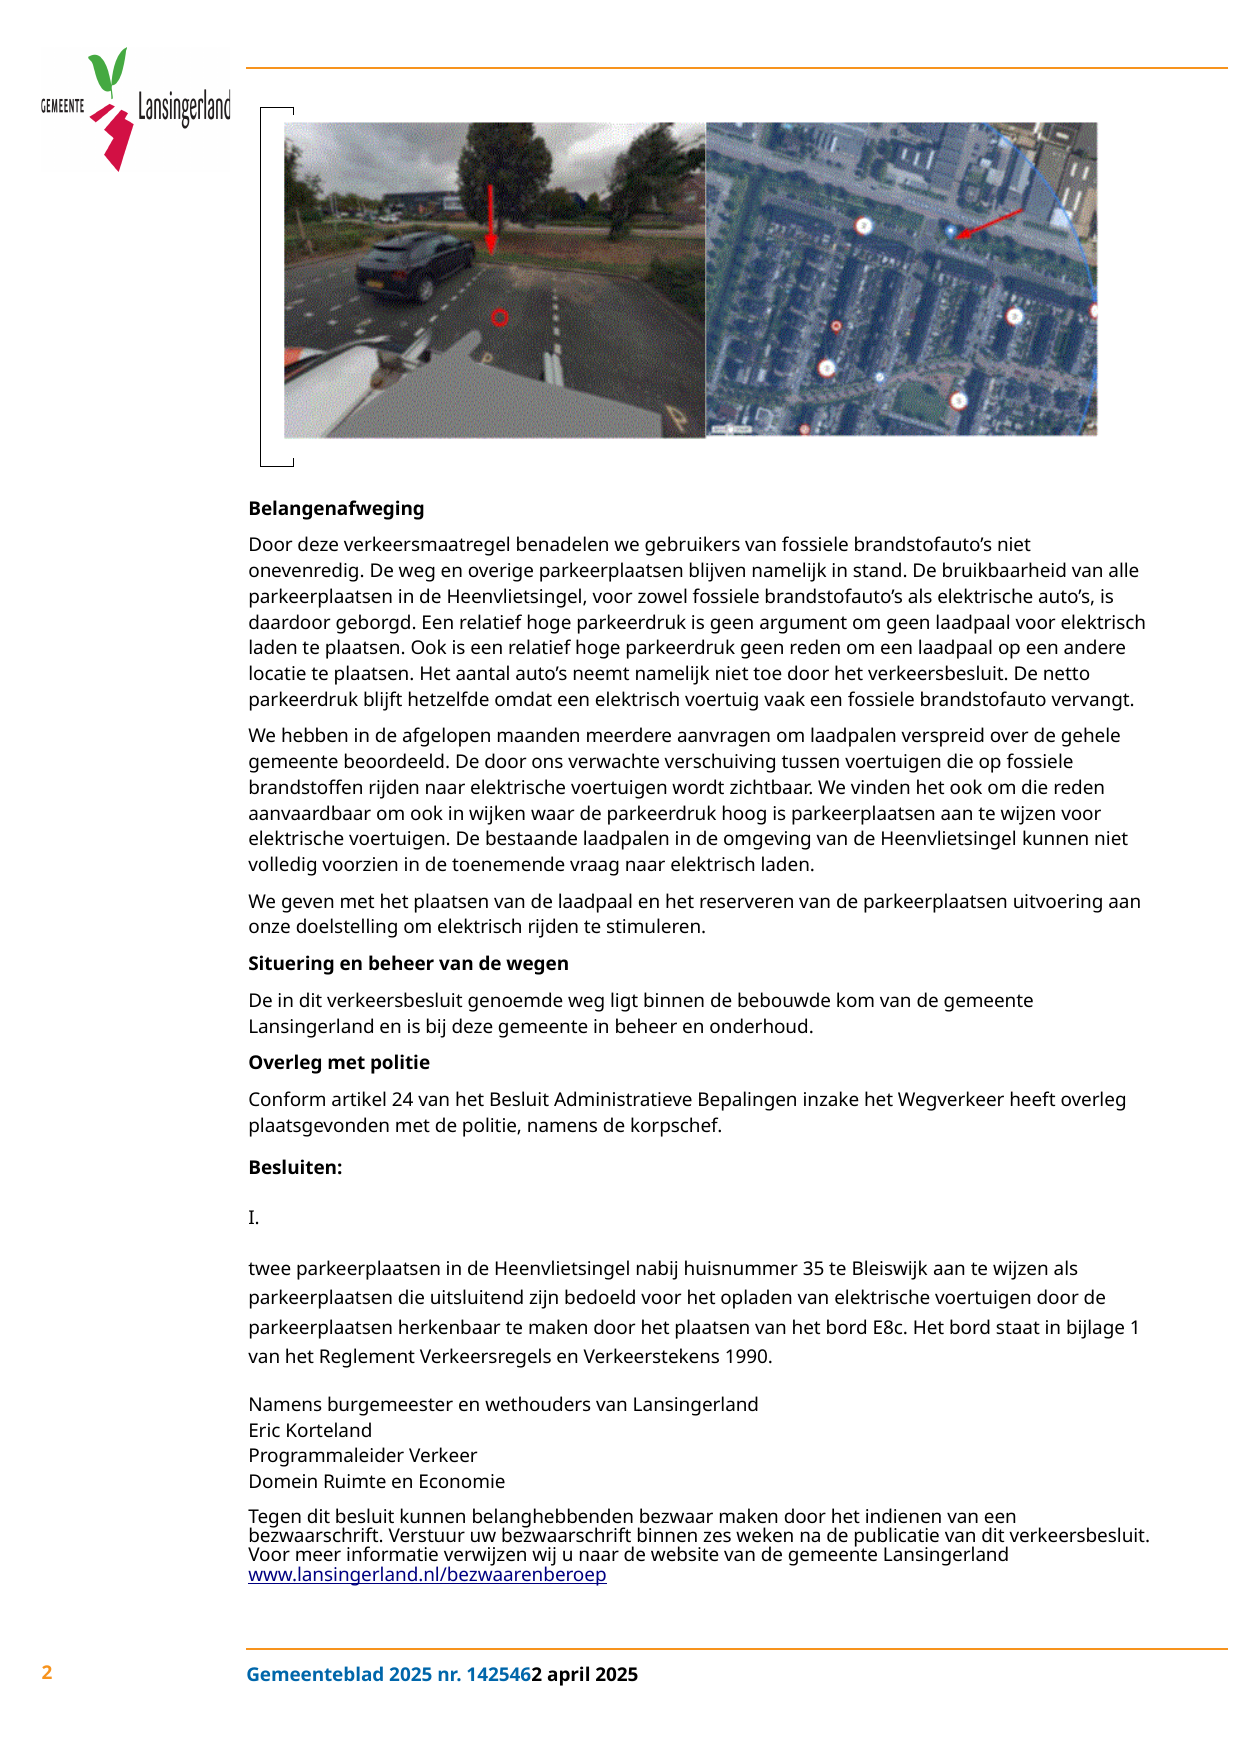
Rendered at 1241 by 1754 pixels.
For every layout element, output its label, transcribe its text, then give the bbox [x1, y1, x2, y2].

text Door deze verkeersmaatregel benadelen we gebruikers van fossiele brandstofauto’s niet onevenredig. De weg en overige parkeerplaatsen blijven namelijk in stand. De bruikbaarheid van alle parkeerplaatsen in de Heenvlietsingel, voor zowel fossiele brandstofauto’s als elektrische auto’s, is daardoor geborgd. Een relatief hoge parkeerdruk is geen argument om geen laadpaal voor elektrisch laden te plaatsen. Ook is een relatief hoge parkeerdruk geen reden om een laadpaal op een andere locatie te plaatsen. Het aantal auto’s neemt namelijk niet toe door het verkeersbesluit. De netto parkeerdruk blijft hetzelfde omdat een elektrisch voertuig vaak een fossiele brandstofauto vervangt. [248, 532, 1152, 712]
text I. [248, 1204, 1152, 1230]
text Overleg met politie [248, 1049, 1152, 1075]
text Eric Korteland [248, 1417, 1152, 1443]
text twee parkeerplaatsen in de Heenvlietsingel nabij huisnummer 35 te Bleiswijk aan te wijzen als parkeerplaatsen die uitsluitend zijn bedoeld voor het opladen van elektrische voertuigen door de parkeerplaatsen herkenbaar te maken door het plaatsen van het bord E8c. Het bord staat in bijlage 1 van het Reglement Verkeersregels en Verkeerstekens 1990. [248, 1255, 1152, 1369]
picture [41, 47, 231, 172]
text Besluiten: [248, 1154, 1152, 1179]
text Belangenafweging [248, 495, 1152, 521]
text Domein Ruimte en Economie [248, 1468, 1152, 1494]
text We hebben in de afgelopen maanden meerdere aanvragen om laadpalen verspreid over de gehele gemeente beoordeeld. De door ons verwachte verschuiving tussen voertuigen die op fossiele brandstoffen rijden naar elektrische voertuigen wordt zichtbaar. We vinden het ook om die reden aanvaardbaar om ook in wijken waar de parkeerdruk hoog is parkeerplaatsen aan te wijzen voor elektrische voertuigen. De bestaande laadpalen in de omgeving van de Heenvlietsingel kunnen niet volledig voorzien in de toenemende vraag naar elektrisch laden. [248, 723, 1152, 877]
text Namens burgemeester en wethouders van Lansingerland [248, 1391, 1152, 1417]
text Situering en beheer van de wegen [248, 950, 1152, 976]
text Programmaleider Verkeer [248, 1443, 1152, 1468]
picture [268, 115, 1155, 458]
text Conform artikel 24 van het Besluit Administratieve Bepalingen inzake het Wegverkeer heeft overleg plaatsgevonden met de politie, namens de korpschef. [248, 1086, 1152, 1138]
text De in dit verkeersbesluit genoemde weg ligt binnen de bebouwde kom van de gemeente Lansingerland en is bij deze gemeente in beheer en onderhoud. [248, 987, 1152, 1038]
text Tegen dit besluit kunnen belanghebbenden bezwaar maken door het indienen van een bezwaarschrift. Verstuur uw bezwaarschrift binnen zes weken na de publicatie van dit verkeersbesluit. Voor meer informatie verwijzen wij u naar de website van de gemeente Lansingerland www.lansingerland.nl/bezwaarenberoep [248, 1508, 1152, 1585]
text We geven met het plaatsen van de laadpaal en het reserveren van de parkeerplaatsen uitvoering aan onze doelstelling om elektrisch rijden te stimuleren. [248, 888, 1152, 939]
